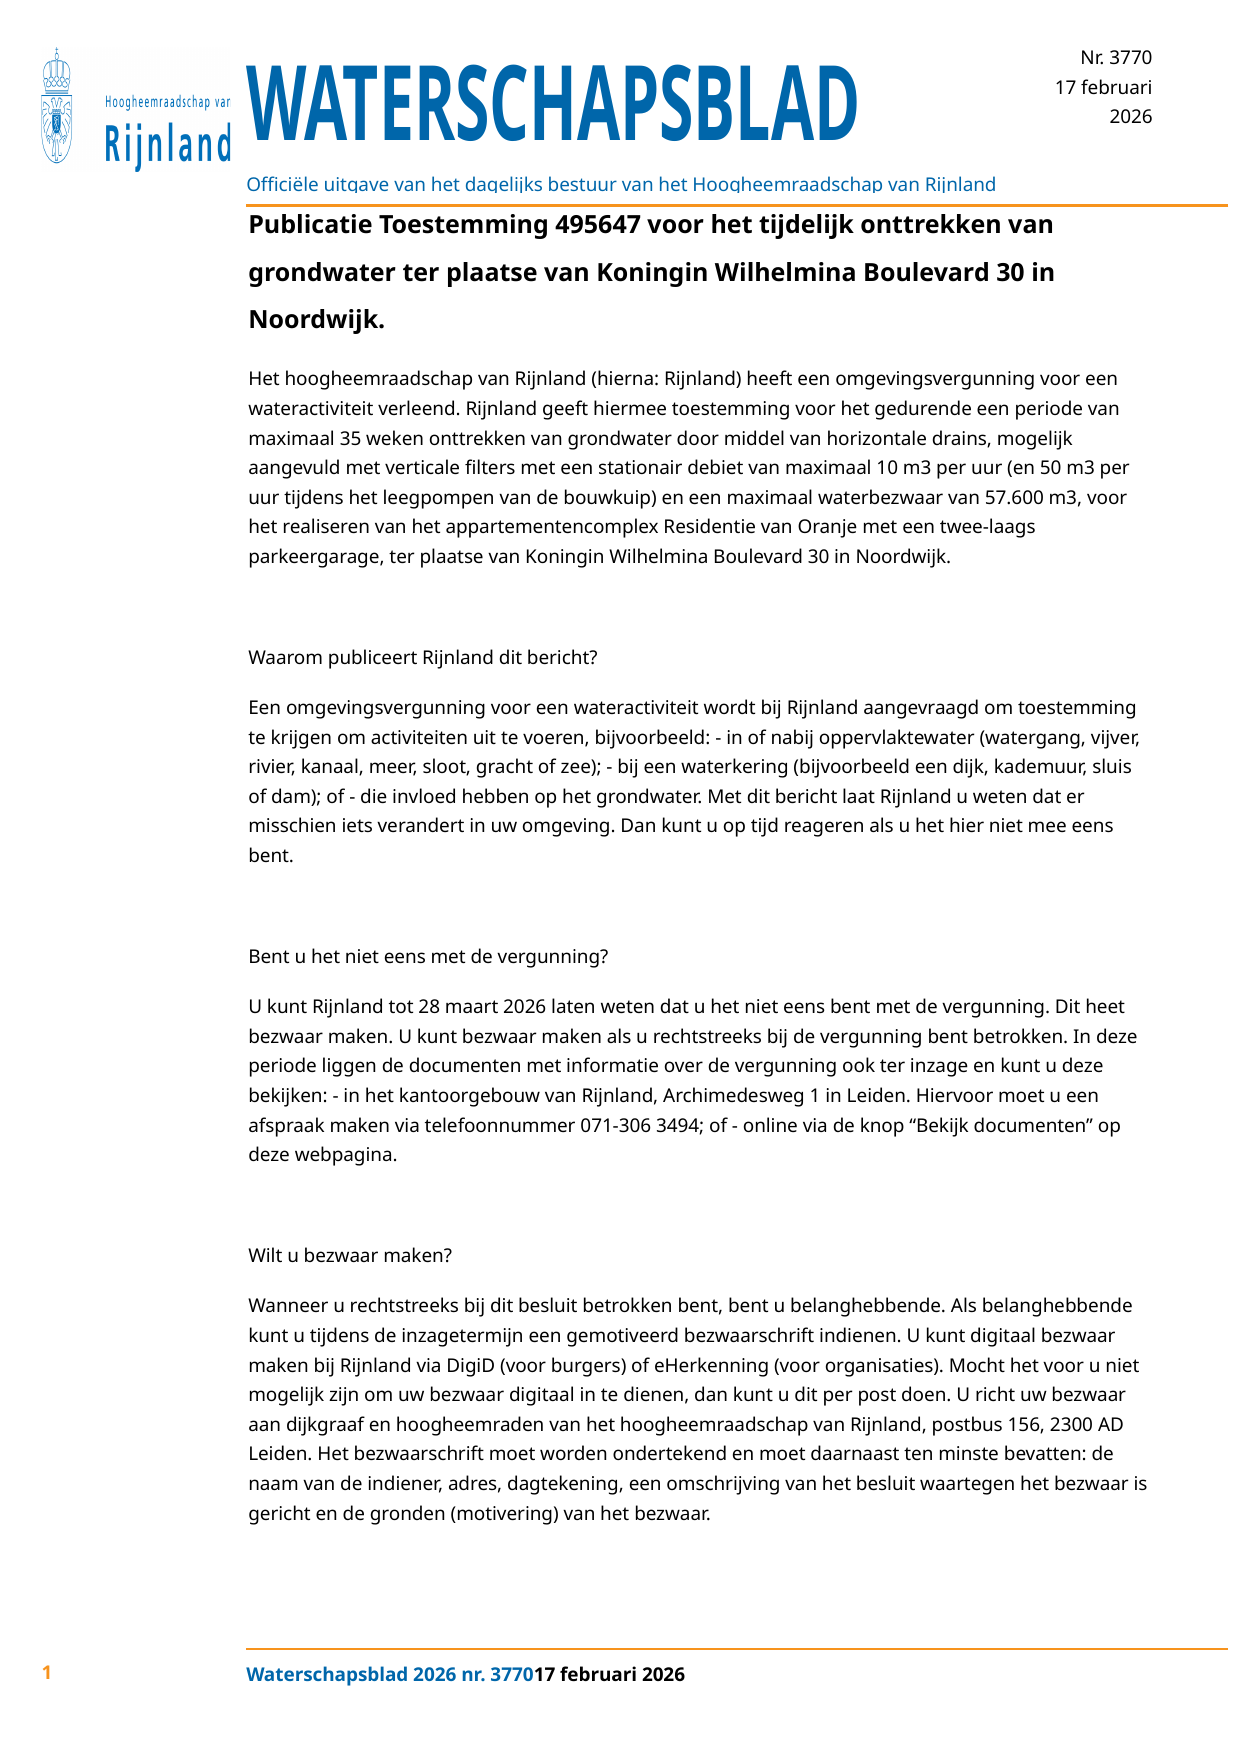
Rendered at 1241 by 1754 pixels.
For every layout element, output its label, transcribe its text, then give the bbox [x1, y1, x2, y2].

text Het hoogheemraadschap van Rijnland (hierna: Rijnland) heeft een omgevingsvergunning voor een wateractiviteit verleend. Rijnland geeft hiermee toestemming voor het gedurende een periode van maximaal 35 weken onttrekken van grondwater door middel van horizontale drains, mogelijk aangevuld met verticale filters met een stationair debiet van maximaal 10 m3 per uur (en 50 m3 per uur tijdens het leegpompen van de bouwkuip) en een maximaal waterbezwaar van 57.600 m3, voor het realiseren van het appartementencomplex Residentie van Oranje met een twee-laags parkeergarage, ter plaatse van Koningin Wilhelmina Boulevard 30 in Noordwijk. [248, 366, 1152, 569]
text Bent u het niet eens met de vergunning? [248, 943, 1152, 969]
text Wanneer u rechtstreeks bij dit besluit betrokken bent, bent u belanghebbende. Als belanghebbende kunt u tijdens de inzagetermijn een gemotiveerd bezwaarschrift indienen. U kunt digitaal bezwaar maken bij Rijnland via DigiD (voor burgers) of eHerkenning (voor organisaties). Mocht het voor u niet mogelijk zijn om uw bezwaar digitaal in te dienen, dan kunt u dit per post doen. U richt uw bezwaar aan dijkgraaf en hoogheemraden van het hoogheemraadschap van Rijnland, postbus 156, 2300 AD Leiden. Het bezwaarschrift moet worden ondertekend en moet daarnaast ten minste bevatten: de naam van de indiener, adres, dagtekening, een omschrijving van het besluit waartegen het bezwaar is gericht en de gronden (motivering) van het bezwaar. [248, 1293, 1152, 1525]
text Waarom publiceert Rijnland dit bericht? [248, 644, 1152, 669]
text U kunt Rijnland tot 28 maart 2026 laten weten dat u het niet eens bent met de vergunning. Dit heet bezwaar maken. U kunt bezwaar maken als u rechtstreeks bij de vergunning bent betrokken. In deze periode liggen de documenten met informatie over de vergunning ook ter inzage en kunt u deze bekijken: - in het kantoorgebouw van Rijnland, Archimedesweg 1 in Leiden. Hiervoor moet u een afspraak maken via telefoonnummer 071-306 3494; of - online via de knop “Bekijk documenten” op deze webpagina. [248, 993, 1152, 1167]
text Publicatie Toestemming 495647 voor het tijdelijk onttrekken van grondwater ter plaatse van Koningin Wilhelmina Boulevard 30 in Noordwijk. [248, 207, 1152, 336]
text Wilt u bezwaar maken? [248, 1242, 1152, 1268]
text Een omgevingsvergunning voor een wateractiviteit wordt bij Rijnland aangevraagd om toestemming te krijgen om activiteiten uit te voeren, bijvoorbeeld: - in of nabij oppervlaktewater (watergang, vijver, rivier, kanaal, meer, sloot, gracht of zee); - bij een waterkering (bijvoorbeeld een dijk, kademuur, sluis of dam); of - die invloed hebben op het grondwater. Met dit bericht laat Rijnland u weten dat er misschien iets verandert in uw omgeving. Dan kunt u op tijd reageren als u het hier niet mee eens bent. [248, 694, 1152, 868]
picture [41, 47, 231, 172]
